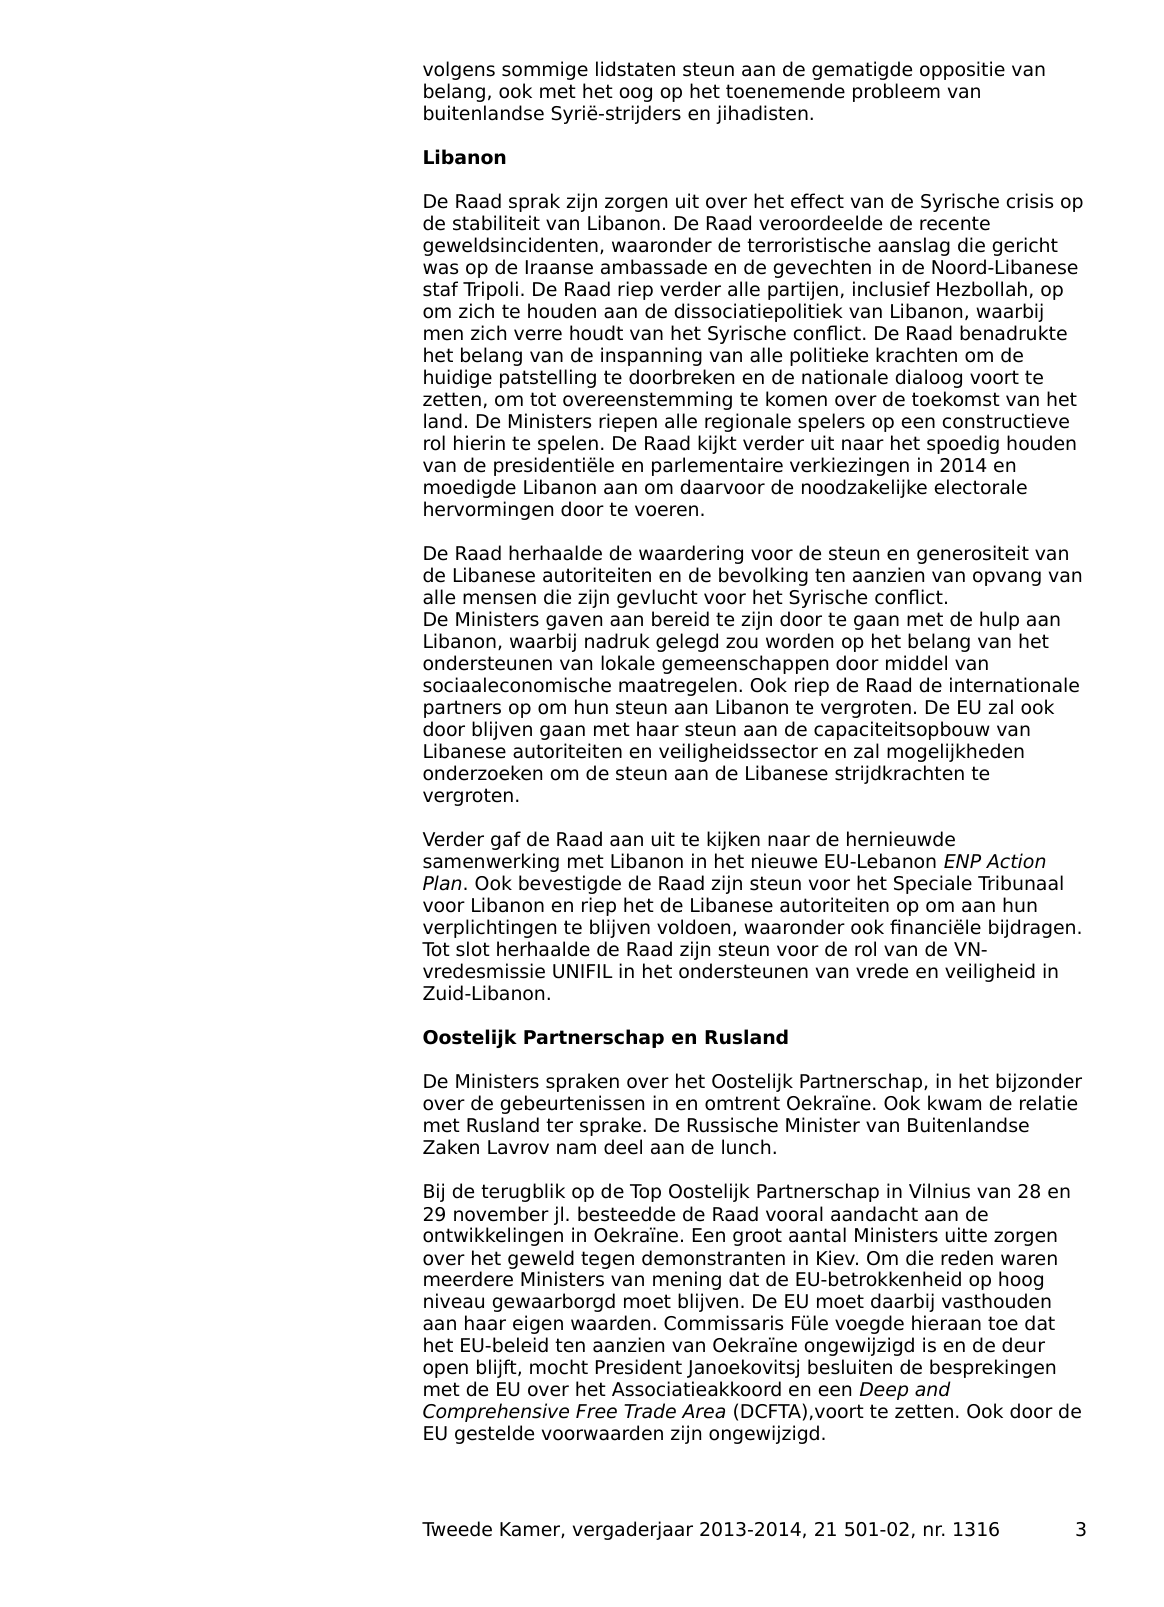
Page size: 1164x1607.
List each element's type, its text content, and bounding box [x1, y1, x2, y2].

text De Ministers gaven aan bereid te zijn door te gaan met de hulp aan Libanon, waarbij nadruk gelegd zou worden op het belang van het ondersteunen van lokale gemeenschappen door middel van sociaaleconomische maatregelen. Ook riep de Raad de internationale partners op om hun steun aan Libanon te vergroten. De EU zal ook door blijven gaan met haar steun aan de capaciteitsopbouw van Libanese autoriteiten en veiligheidssector en zal mogelijkheden onderzoeken om de steun aan de Libanese strijdkrachten te vergroten. [422, 609, 1087, 807]
text De Ministers spraken over het Oostelijk Partnerschap, in het bijzonder over de gebeurtenissen in en omtrent Oekraïne. Ook kwam de relatie met Rusland ter sprake. De Russische Minister van Buitenlandse Zaken Lavrov nam deel aan de lunch. [422, 1071, 1087, 1159]
subtitle Libanon [422, 147, 1087, 169]
text Verder gaf de Raad aan uit te kijken naar de hernieuwde samenwerking met Libanon in het nieuwe EU-Lebanon ENP Action Plan. Ook bevestigde de Raad zijn steun voor het Speciale Tribunaal voor Libanon en riep het de Libanese autoriteiten op om aan hun verplichtingen te blijven voldoen, waaronder ook financiële bijdragen. Tot slot herhaalde de Raad zijn steun voor de rol van de VN-vredesmissie UNIFIL in het ondersteunen van vrede en veiligheid in Zuid-Libanon. [422, 829, 1087, 1005]
text De Raad herhaalde de waardering voor de steun en generositeit van de Libanese autoriteiten en de bevolking ten aanzien van opvang van alle mensen die zijn gevlucht voor het Syrische conflict. [422, 543, 1087, 609]
text Bij de terugblik op de Top Oostelijk Partnerschap in Vilnius van 28 en 29 november jl. besteedde de Raad vooral aandacht aan de ontwikkelingen in Oekraïne. Een groot aantal Ministers uitte zorgen over het geweld tegen demonstranten in Kiev. Om die reden waren meerdere Ministers van mening dat de EU-betrokkenheid op hoog niveau gewaarborgd moet blijven. De EU moet daarbij vasthouden aan haar eigen waarden. Commissaris Füle voegde hieraan toe dat het EU-beleid ten aanzien van Oekraïne ongewijzigd is en de deur open blijft, mocht President Janoekovitsj besluiten de besprekingen met de EU over het Associatieakkoord en een Deep and Comprehensive Free Trade Area (DCFTA),voort te zetten. Ook door de EU gestelde voorwaarden zijn ongewijzigd. [422, 1181, 1087, 1445]
subtitle Oostelijk Partnerschap en Rusland [422, 1027, 1087, 1049]
text volgens sommige lidstaten steun aan de gematigde oppositie van belang, ook met het oog op het toenemende probleem van buitenlandse Syrië-strijders en jihadisten. [422, 59, 1087, 125]
text De Raad sprak zijn zorgen uit over het effect van de Syrische crisis op de stabiliteit van Libanon. De Raad veroordeelde de recente geweldsincidenten, waaronder de terroristische aanslag die gericht was op de Iraanse ambassade en de gevechten in de Noord-Libanese staf Tripoli. De Raad riep verder alle partijen, inclusief Hezbollah, op om zich te houden aan de dissociatiepolitiek van Libanon, waarbij men zich verre houdt van het Syrische conflict. De Raad benadrukte het belang van de inspanning van alle politieke krachten om de huidige patstelling te doorbreken en de nationale dialoog voort te zetten, om tot overeenstemming te komen over de toekomst van het land. De Ministers riepen alle regionale spelers op een constructieve rol hierin te spelen. De Raad kijkt verder uit naar het spoedig houden van de presidentiële en parlementaire verkiezingen in 2014 en moedigde Libanon aan om daarvoor de noodzakelijke electorale hervormingen door te voeren. [422, 191, 1087, 521]
